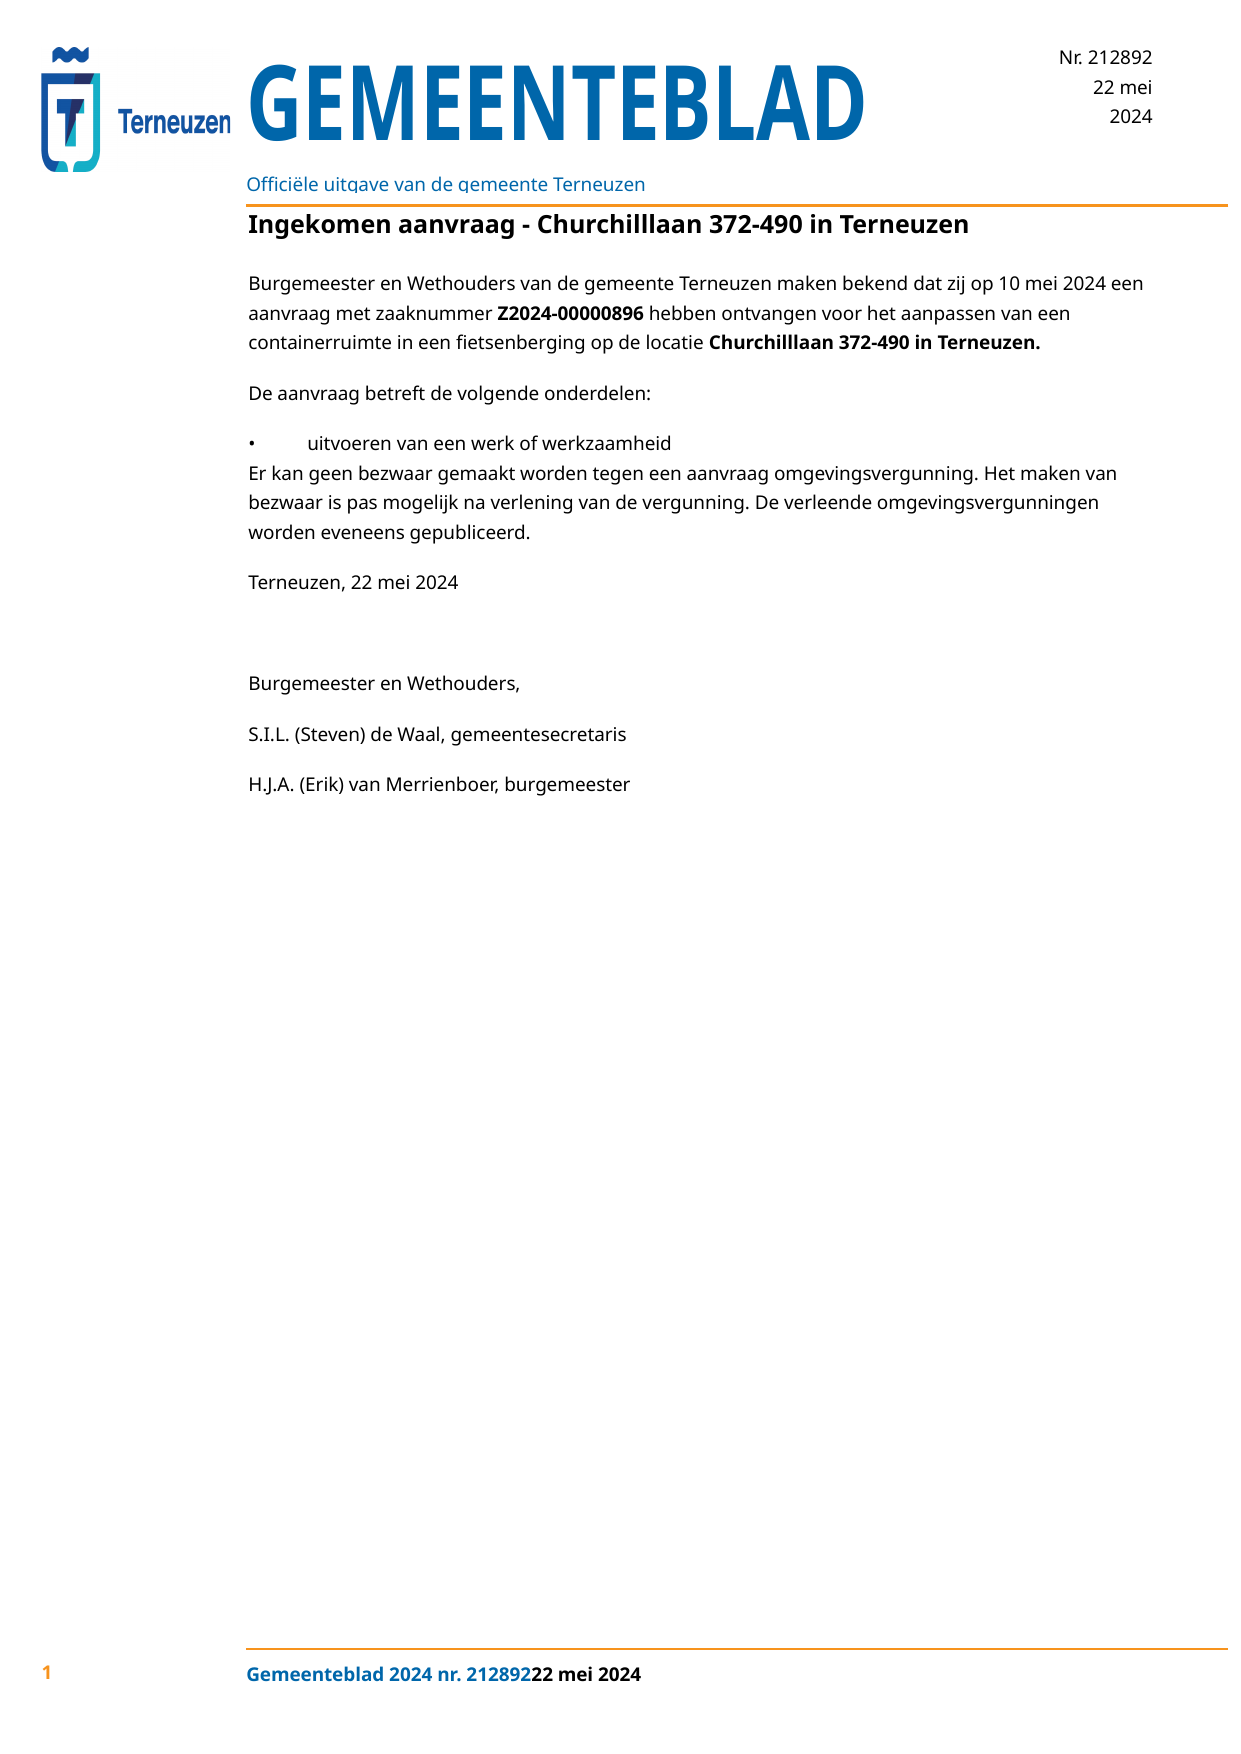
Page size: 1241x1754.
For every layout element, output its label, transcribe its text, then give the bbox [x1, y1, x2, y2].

text Burgemeester en Wethouders, [248, 670, 1152, 696]
text Burgemeester en Wethouders van de gemeente Terneuzen maken bekend dat zij op 10 mei 2024 een aanvraag met zaaknummer Z2024-00000896 hebben ontvangen voor het aanpassen van een containerruimte in een fietsenberging op de locatie Churchilllaan 372-490 in Terneuzen. [248, 270, 1152, 355]
picture [41, 47, 231, 172]
list uitvoeren van een werk of werkzaamheid [248, 430, 1152, 456]
text H.J.A. (Erik) van Merrienboer, burgemeester [248, 771, 1152, 797]
text Terneuzen, 22 mei 2024 [248, 569, 1152, 595]
text Er kan geen bezwaar gemaakt worden tegen een aanvraag omgevingsvergunning. Het maken van bezwaar is pas mogelijk na verlening van de vergunning. De verleende omgevingsvergunningen worden eveneens gepubliceerd. [248, 460, 1152, 545]
text S.I.L. (Steven) de Waal, gemeentesecretaris [248, 721, 1152, 746]
text De aanvraag betreft de volgende onderdelen: [248, 380, 1152, 406]
text Ingekomen aanvraag - Churchilllaan 372-490 in Terneuzen [248, 207, 1152, 241]
